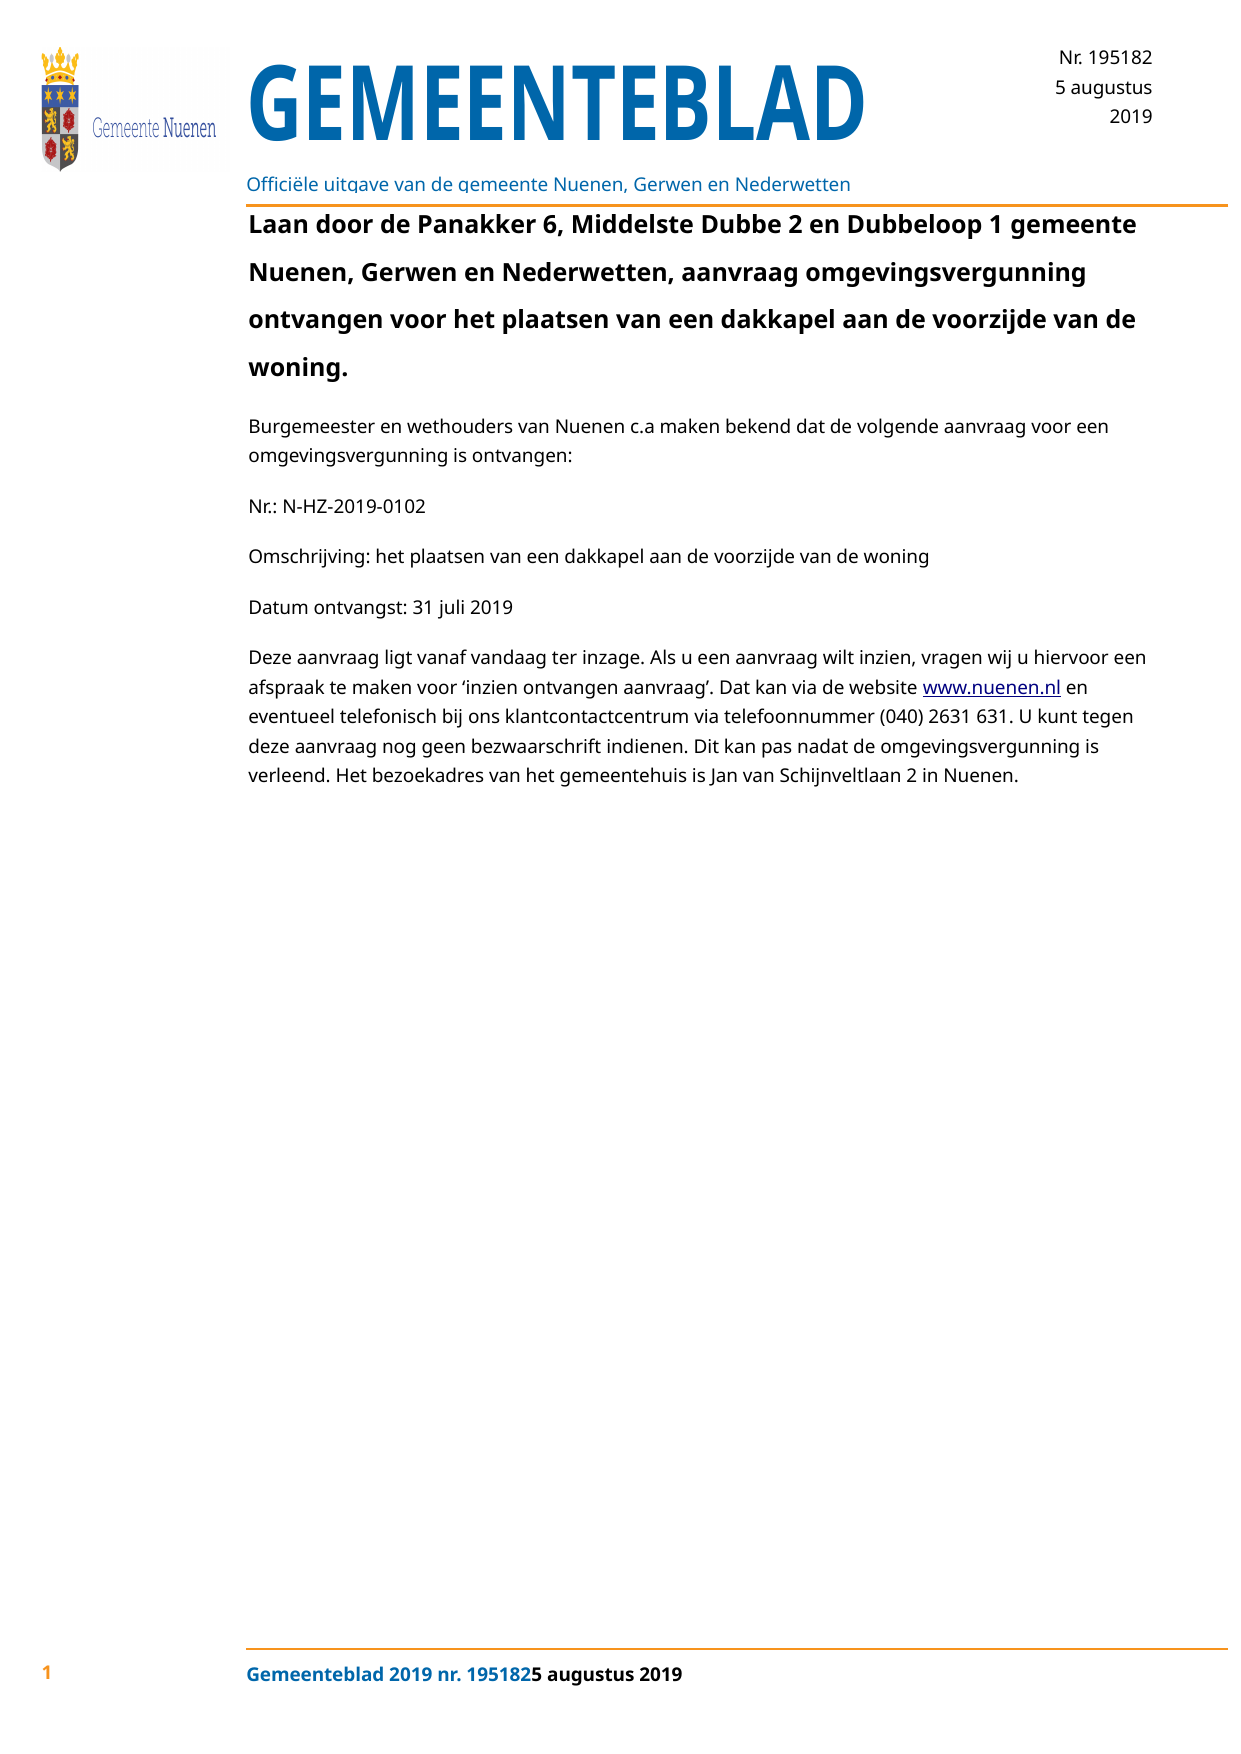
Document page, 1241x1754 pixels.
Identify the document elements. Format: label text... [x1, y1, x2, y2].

text Nr.: N-HZ-2019-0102 [248, 493, 1152, 519]
text Omschrijving: het plaatsen van een dakkapel aan de voorzijde van de woning [248, 543, 1152, 569]
text Burgemeester en wethouders van Nuenen c.a maken bekend dat de volgende aanvraag voor een omgevingsvergunning is ontvangen: [248, 413, 1152, 468]
picture [41, 47, 231, 172]
text Deze aanvraag ligt vanaf vandaag ter inzage. Als u een aanvraag wilt inzien, vragen wij u hiervoor een afspraak te maken voor ‘inzien ontvangen aanvraag’. Dat kan via de website www.nuenen.nl en eventueel telefonisch bij ons klantcontactcentrum via telefoonnummer (040) 2631 631. U kunt tegen deze aanvraag nog geen bezwaarschrift indienen. Dit kan pas nadat de omgevingsvergunning is verleend. Het bezoekadres van het gemeentehuis is Jan van Schijnveltlaan 2 in Nuenen. [248, 644, 1152, 788]
text Datum ontvangst: 31 juli 2019 [248, 594, 1152, 620]
text Laan door de Panakker 6, Middelste Dubbe 2 en Dubbeloop 1 gemeente Nuenen, Gerwen en Nederwetten, aanvraag omgevingsvergunning ontvangen voor het plaatsen van een dakkapel aan de voorzijde van de woning. [248, 207, 1152, 384]
